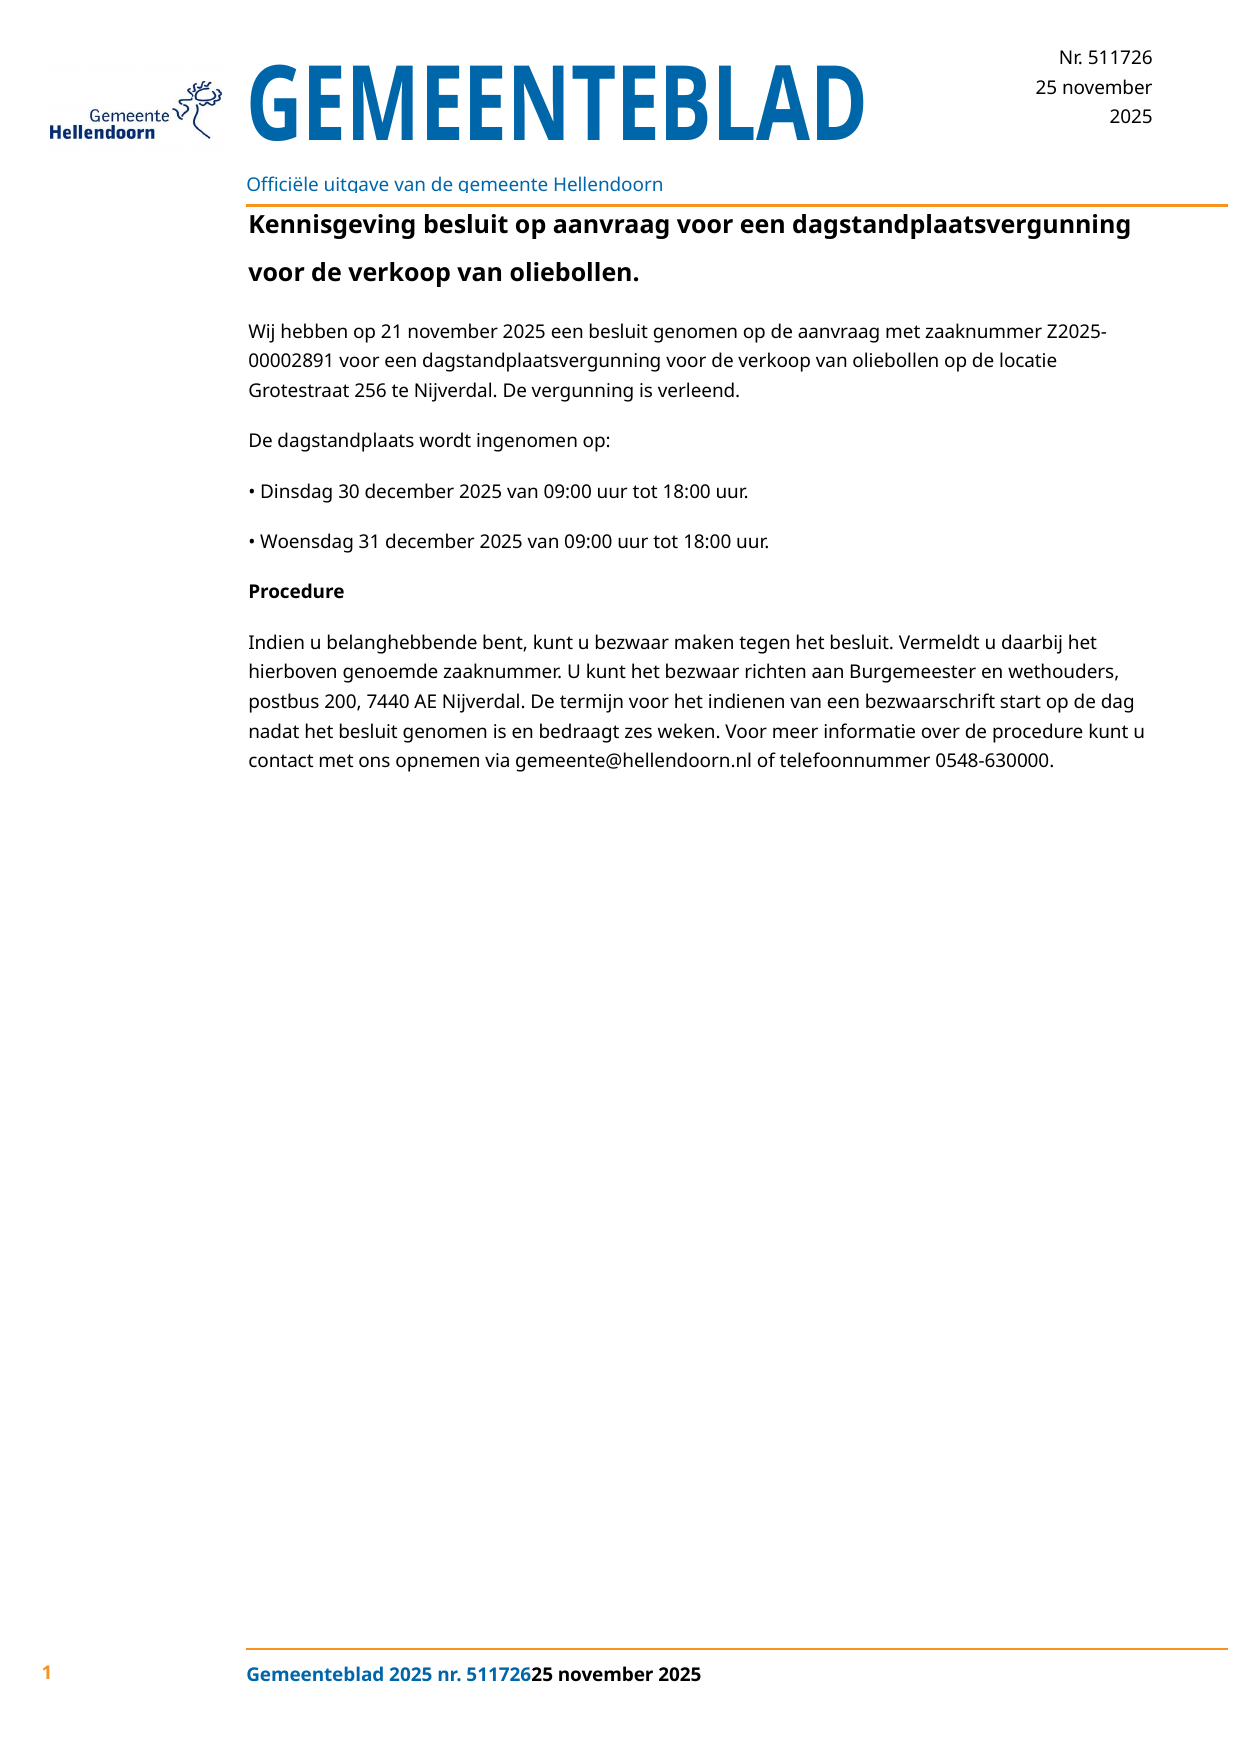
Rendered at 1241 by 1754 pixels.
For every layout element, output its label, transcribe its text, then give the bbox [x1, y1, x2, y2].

text Wij hebben op 21 november 2025 een besluit genomen op de aanvraag met zaaknummer Z2025-00002891 voor een dagstandplaatsvergunning voor de verkoop van oliebollen op de locatie Grotestraat 256 te Nijverdal. De vergunning is verleend. [248, 318, 1152, 403]
text Procedure [248, 579, 1152, 604]
text Kennisgeving besluit op aanvraag voor een dagstandplaatsvergunning voor de verkoop van oliebollen. [248, 207, 1152, 288]
picture [41, 47, 231, 172]
text De dagstandplaats wordt ingenomen op: [248, 427, 1152, 453]
text • Dinsdag 30 december 2025 van 09:00 uur tot 18:00 uur. [248, 478, 1152, 504]
text Indien u belanghebbende bent, kunt u bezwaar maken tegen het besluit. Vermeldt u daarbij het hierboven genoemde zaaknummer. U kunt het bezwaar richten aan Burgemeester en wethouders, postbus 200, 7440 AE Nijverdal. De termijn voor het indienen van een bezwaarschrift start op de dag nadat het besluit genomen is en bedraagt zes weken. Voor meer informatie over de procedure kunt u contact met ons opnemen via gemeente@hellendoorn.nl of telefoonnummer 0548-630000. [248, 629, 1152, 773]
text • Woensdag 31 december 2025 van 09:00 uur tot 18:00 uur. [248, 528, 1152, 554]
